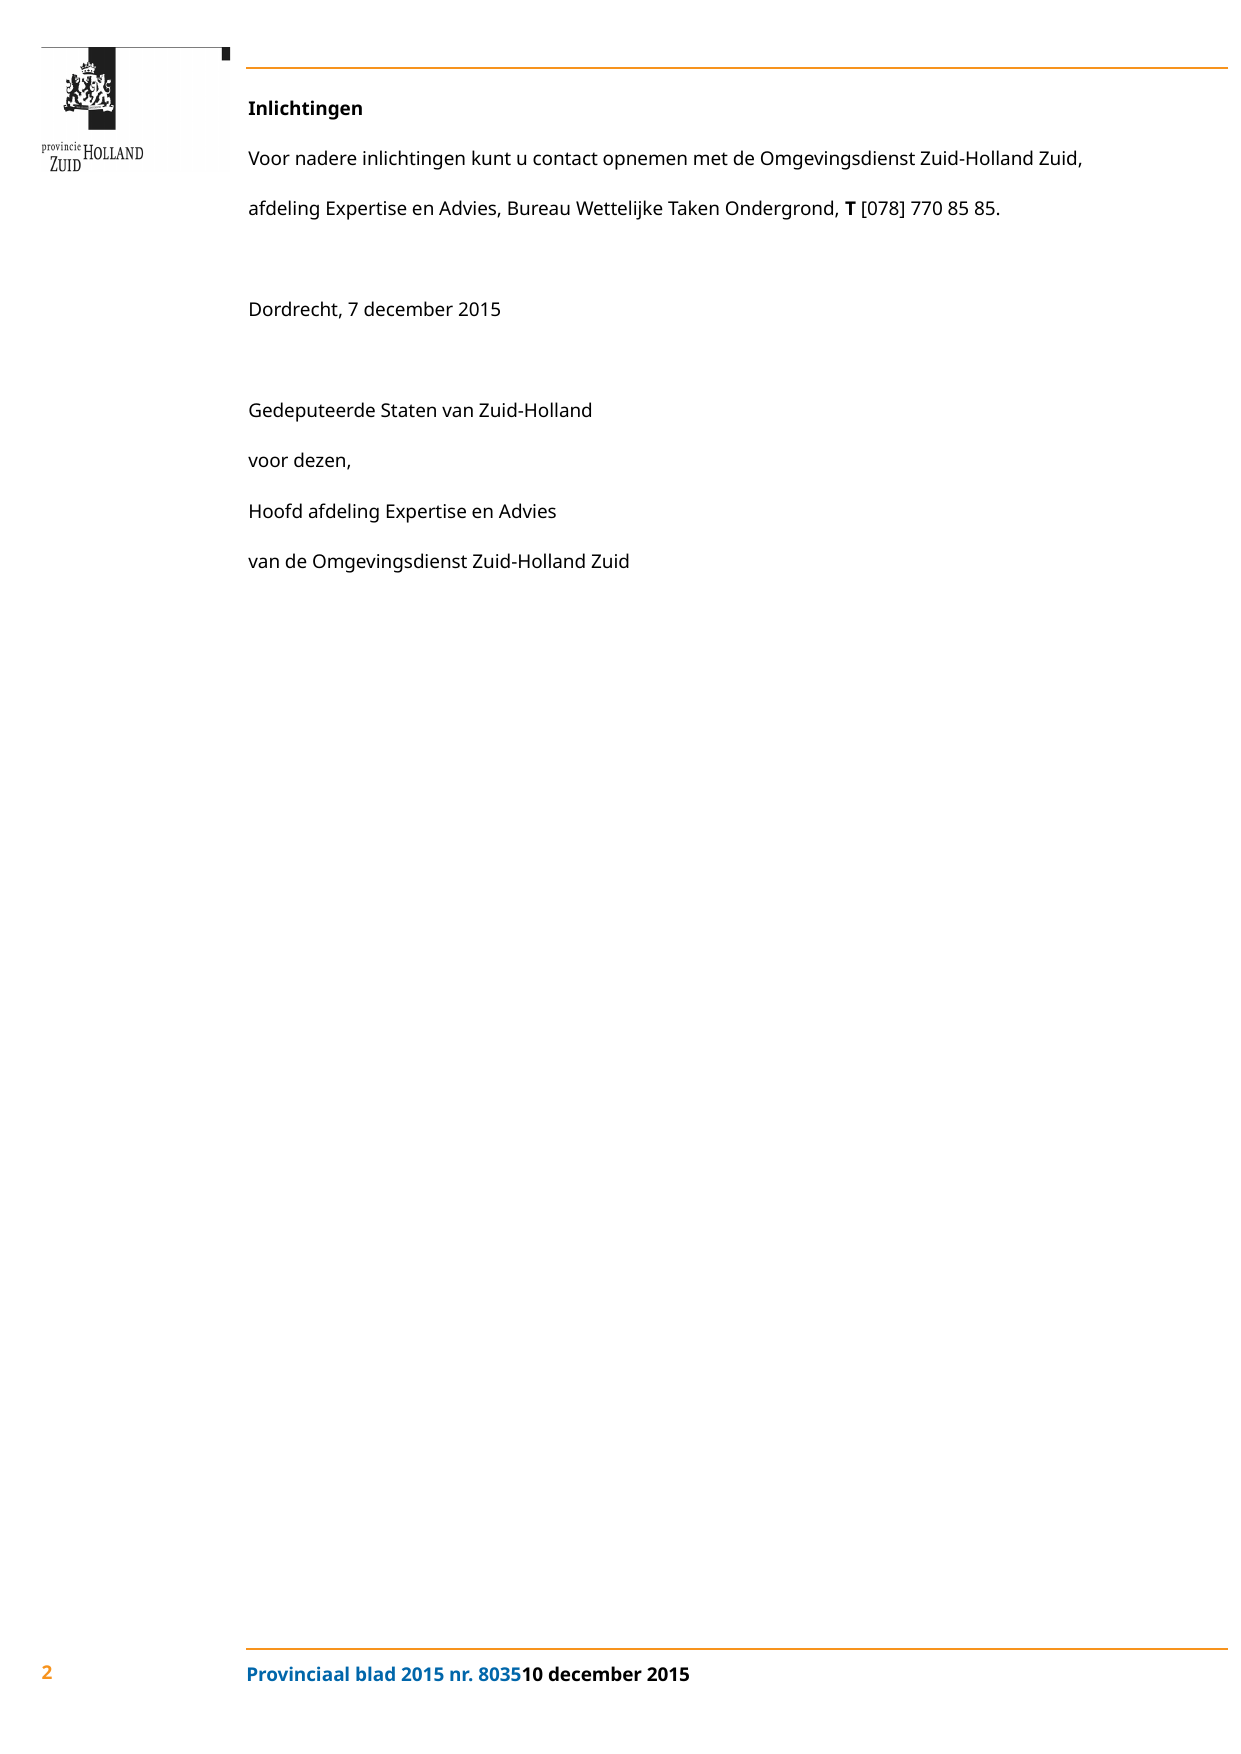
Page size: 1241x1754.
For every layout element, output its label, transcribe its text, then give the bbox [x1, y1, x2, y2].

text afdeling Expertise en Advies, Bureau Wettelijke Taken Ondergrond, T [078] 770 85 85. [248, 196, 1152, 221]
text Hoofd afdeling Expertise en Advies [248, 498, 1152, 524]
text voor dezen, [248, 448, 1152, 473]
picture [41, 47, 231, 172]
text Dordrecht, 7 december 2015 [248, 296, 1152, 322]
text van de Omgevingsdienst Zuid-Holland Zuid [248, 548, 1152, 574]
text Inlichtingen [248, 95, 1152, 121]
text Voor nadere inlichtingen kunt u contact opnemen met de Omgevingsdienst Zuid-Holland Zuid, [248, 145, 1152, 171]
text Gedeputeerde Staten van Zuid-Holland [248, 397, 1152, 423]
